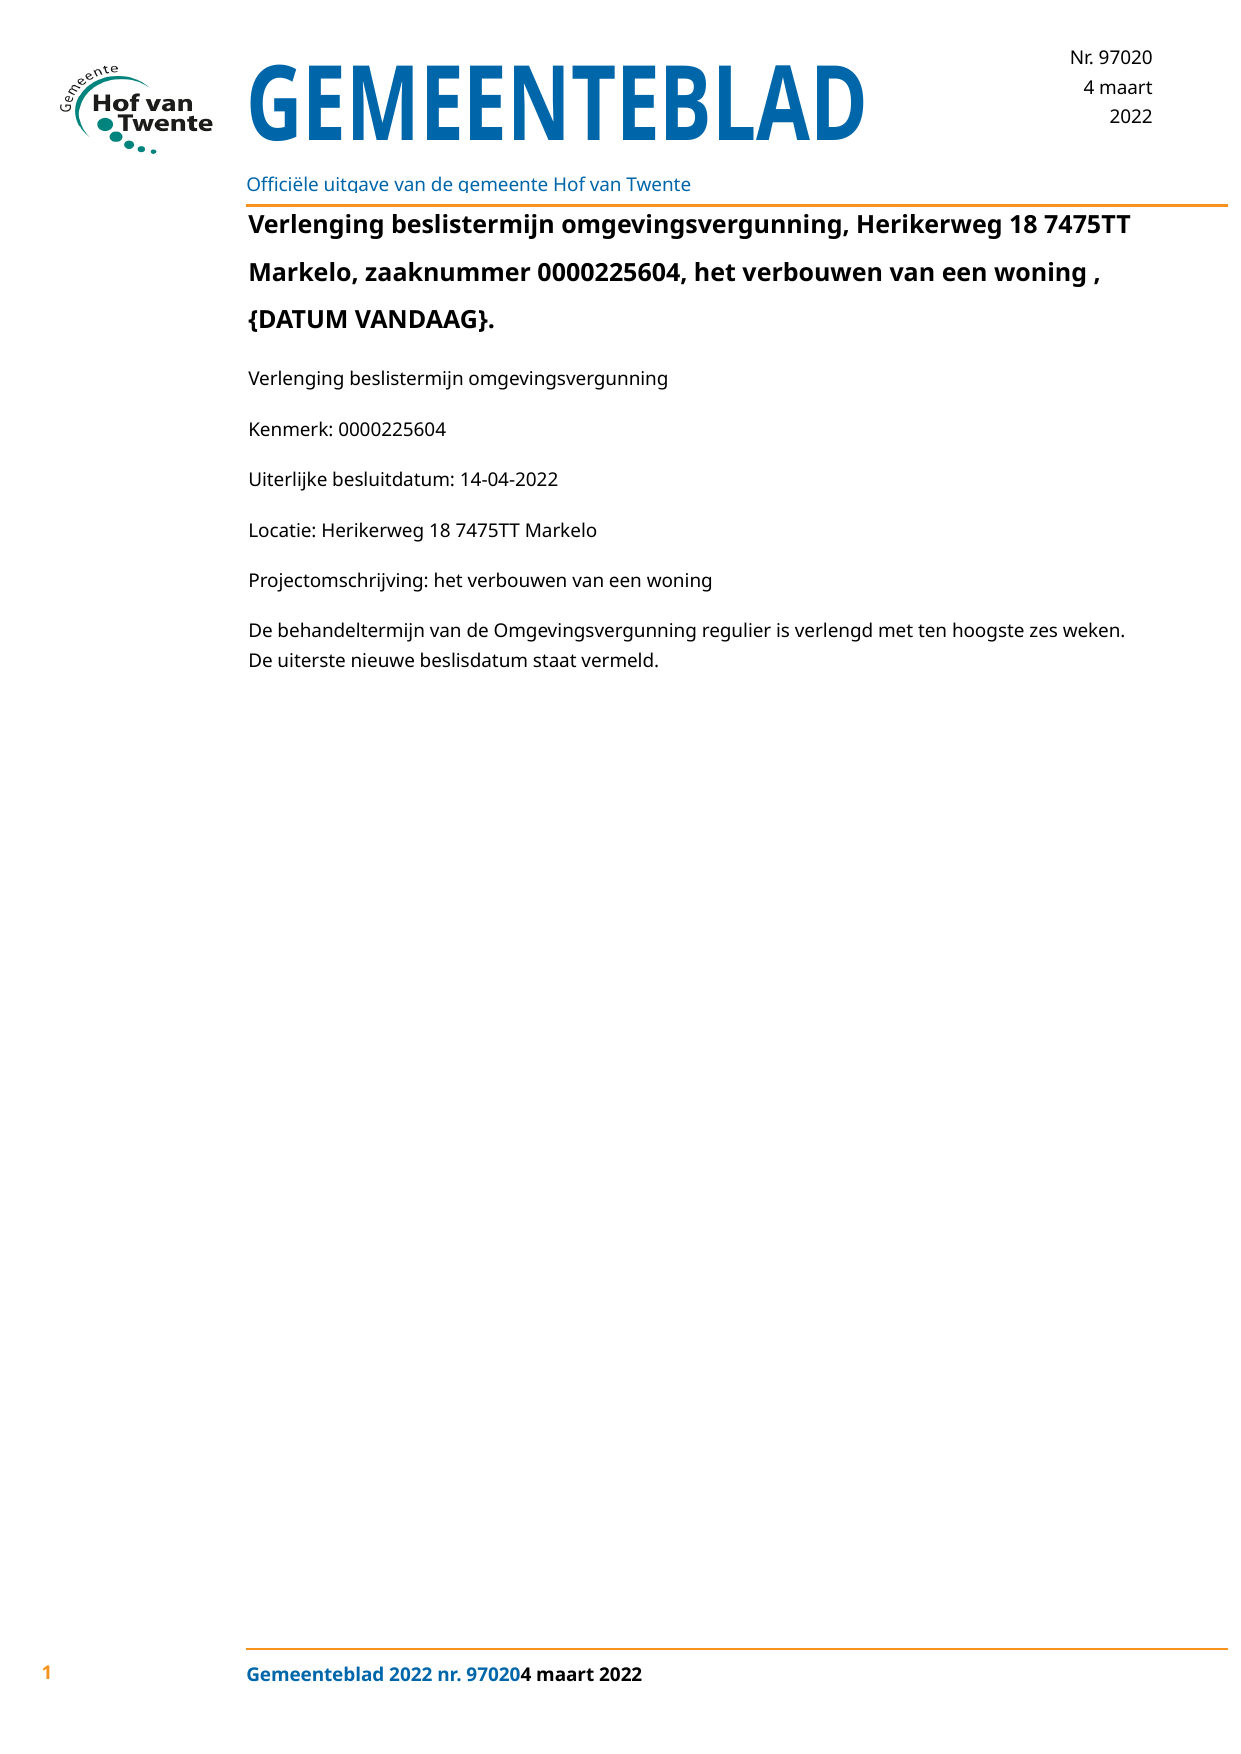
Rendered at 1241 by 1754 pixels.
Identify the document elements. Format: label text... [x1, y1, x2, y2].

text Projectomschrijving: het verbouwen van een woning [248, 567, 1152, 593]
picture [41, 47, 231, 172]
text Verlenging beslistermijn omgevingsvergunning [248, 366, 1152, 391]
text Verlenging beslistermijn omgevingsvergunning, Herikerweg 18 7475TT Markelo, zaaknummer 0000225604, het verbouwen van een woning , {DATUM VANDAAG}. [248, 207, 1152, 336]
text Kenmerk: 0000225604 [248, 416, 1152, 442]
text De behandeltermijn van de Omgevingsvergunning regulier is verlengd met ten hoogste zes weken. De uiterste nieuwe beslisdatum staat vermeld. [248, 618, 1152, 673]
text Uiterlijke besluitdatum: 14-04-2022 [248, 466, 1152, 492]
text Locatie: Herikerweg 18 7475TT Markelo [248, 517, 1152, 542]
